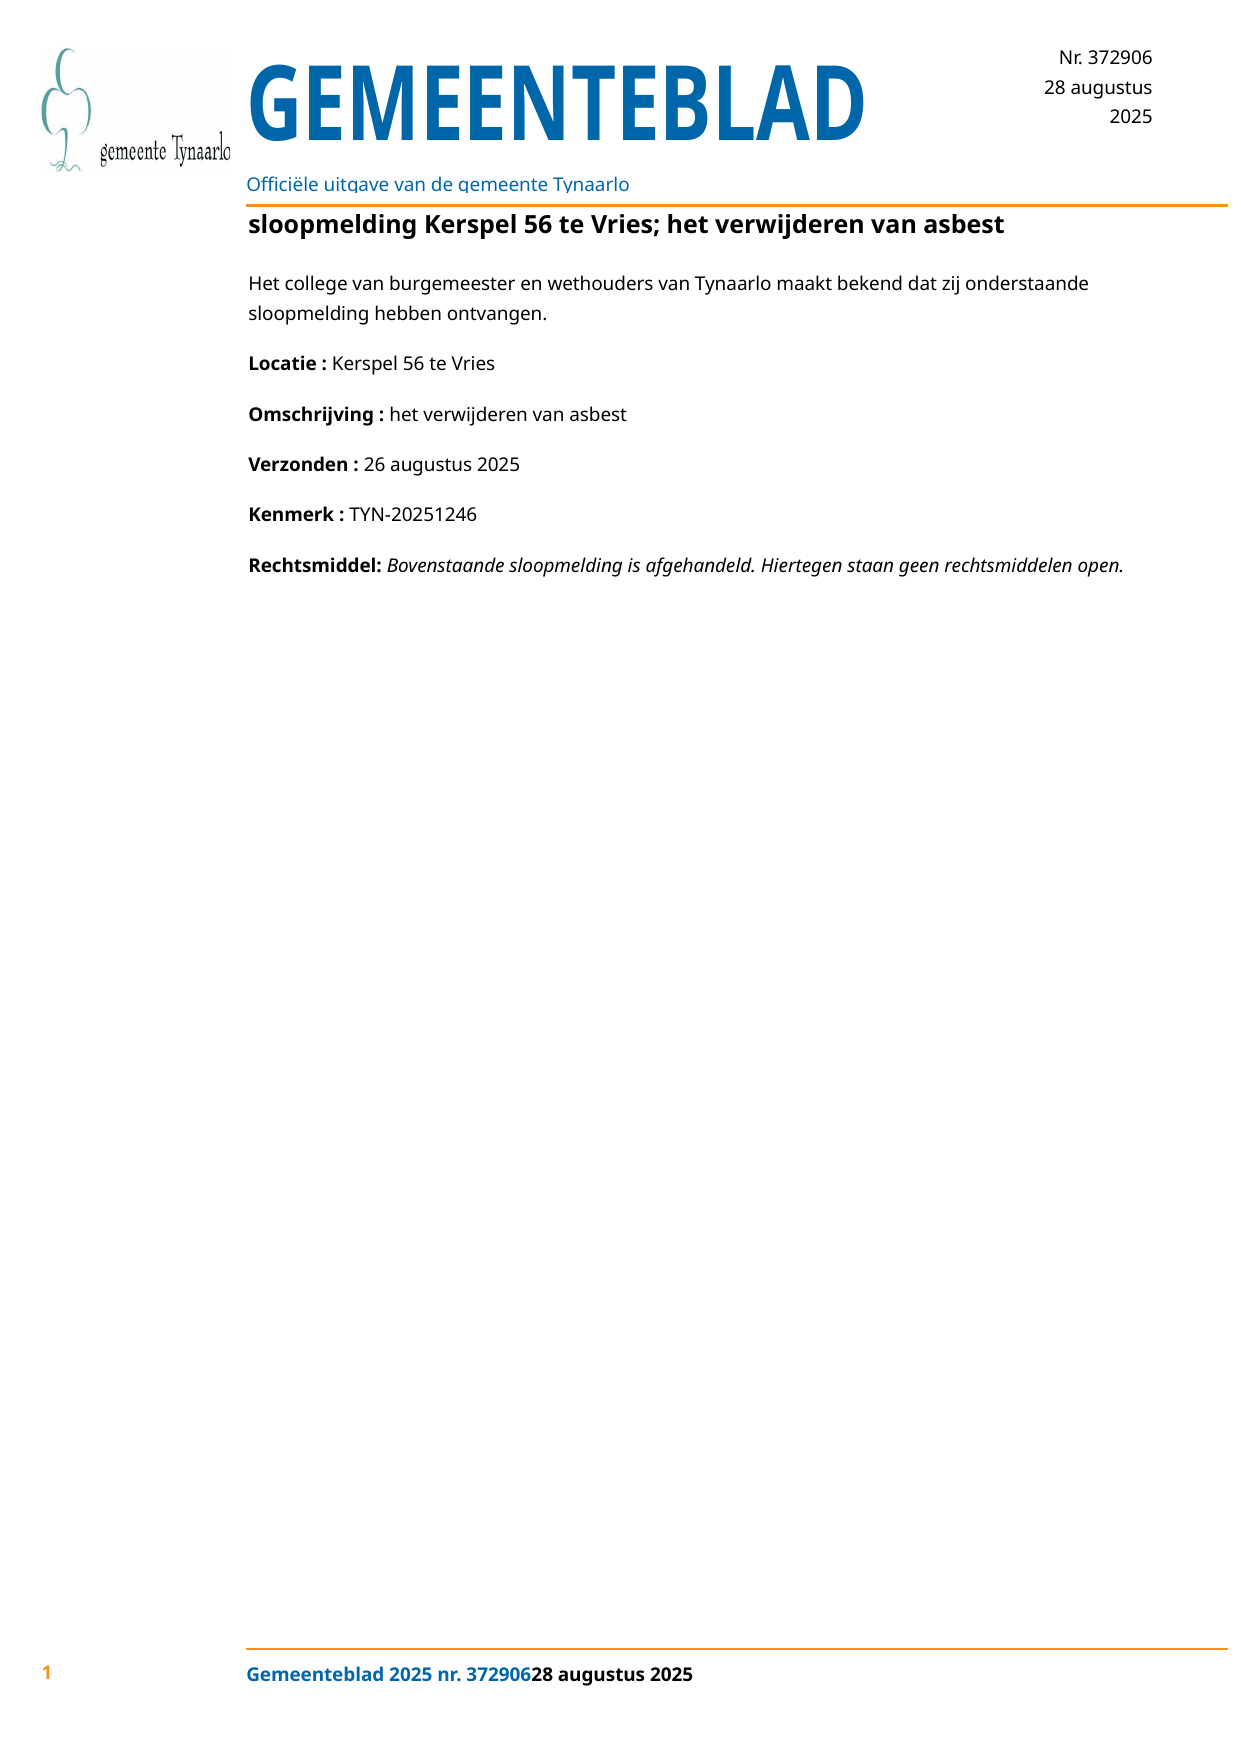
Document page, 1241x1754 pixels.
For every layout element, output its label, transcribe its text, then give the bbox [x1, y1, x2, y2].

text Het college van burgemeester en wethouders van Tynaarlo maakt bekend dat zij onderstaande sloopmelding hebben ontvangen. [248, 270, 1152, 326]
text Rechtsmiddel: Bovenstaande sloopmelding is afgehandeld. Hiertegen staan geen rechtsmiddelen open. [248, 552, 1152, 578]
text Verzonden : 26 augustus 2025 [248, 451, 1152, 477]
picture [41, 47, 231, 172]
text sloopmelding Kerspel 56 te Vries; het verwijderen van asbest [248, 207, 1152, 241]
text Kenmerk : TYN-20251246 [248, 502, 1152, 527]
text Omschrijving : het verwijderen van asbest [248, 401, 1152, 426]
text Locatie : Kerspel 56 te Vries [248, 350, 1152, 376]
